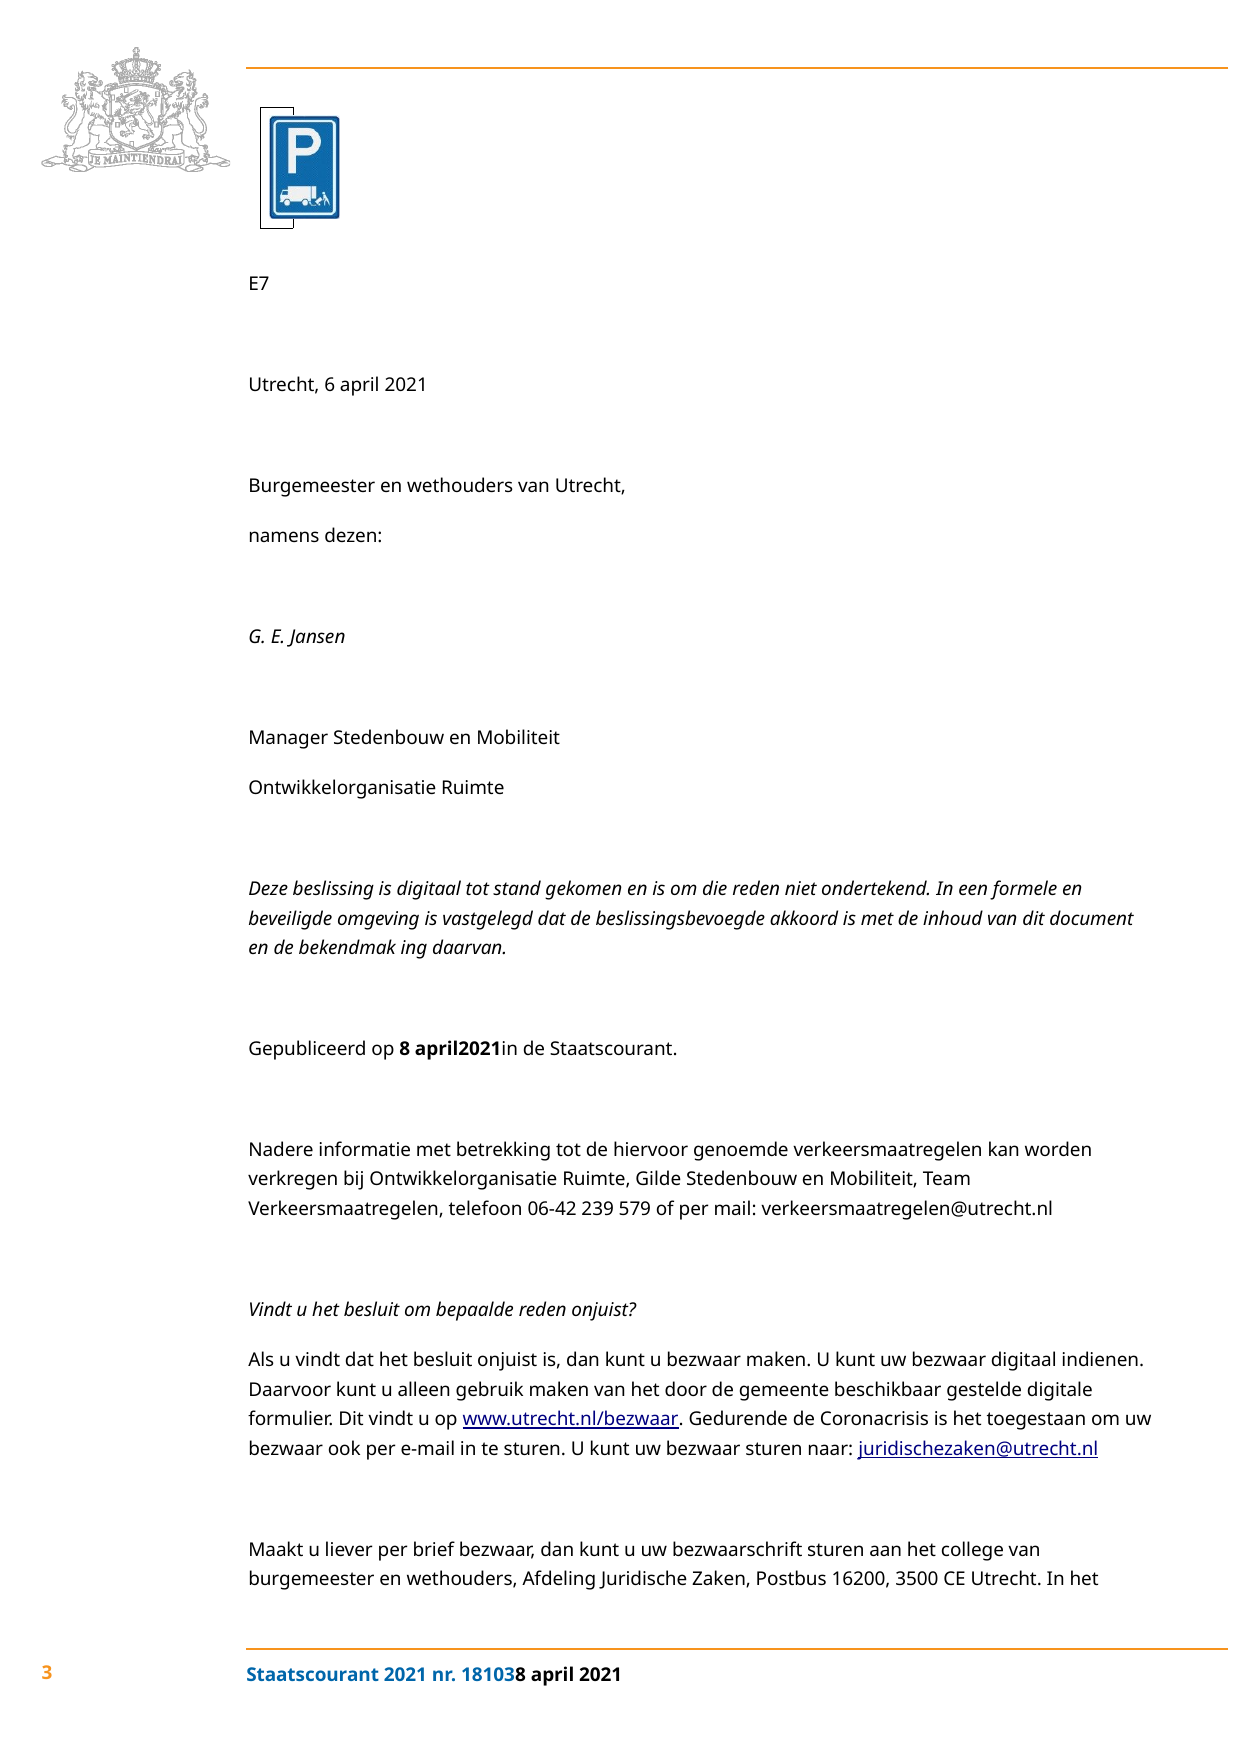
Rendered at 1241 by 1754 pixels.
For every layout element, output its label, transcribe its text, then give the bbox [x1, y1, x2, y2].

text G. E. Jansen [248, 623, 1152, 649]
text Burgemeester en wethouders van Utrecht, [248, 472, 1152, 497]
picture [41, 47, 231, 172]
text Manager Stedenbouw en Mobiliteit [248, 724, 1152, 749]
text Utrecht, 6 april 2021 [248, 371, 1152, 397]
text Nadere informatie met betrekking tot de hiervoor genoemde verkeersmaatregelen kan worden verkregen bij Ontwikkelorganisatie Ruimte, Gilde Stedenbouw en Mobiliteit, Team Verkeersmaatregelen, telefoon 06-42 239 579 of per mail: verkeersmaatregelen@utrecht.nl [248, 1136, 1152, 1221]
text Vindt u het besluit om bepaalde reden onjuist? [248, 1296, 1152, 1322]
text Gepubliceerd op 8 april2021in de Staatscourant. [248, 1035, 1152, 1061]
text Deze beslissing is digitaal tot stand gekomen en is om die reden niet ondertekend. In een formele en beveiligde omgeving is vastgelegd dat de beslissingsbevoegde akkoord is met de inhoud van dit document en de bekendmak ing daarvan. [248, 875, 1152, 960]
text Als u vindt dat het besluit onjuist is, dan kunt u bezwaar maken. U kunt uw bezwaar digitaal indienen. Daarvoor kunt u alleen gebruik maken van het door de gemeente beschikbaar gestelde digitale formulier. Dit vindt u op www.utrecht.nl/bezwaar. Gedurende de Coronacrisis is het toegestaan om uw bezwaar ook per e-mail in te sturen. U kunt uw bezwaar sturen naar: juridischezaken@utrecht.nl [248, 1346, 1152, 1461]
picture [268, 115, 340, 219]
text Ontwikkelorganisatie Ruimte [248, 774, 1152, 800]
text E7 [248, 270, 1152, 296]
text namens dezen: [248, 522, 1152, 548]
text Maakt u liever per brief bezwaar, dan kunt u uw bezwaarschrift sturen aan het college van burgemeester en wethouders, Afdeling Juridische Zaken, Postbus 16200, 3500 CE Utrecht. In het [248, 1536, 1152, 1591]
